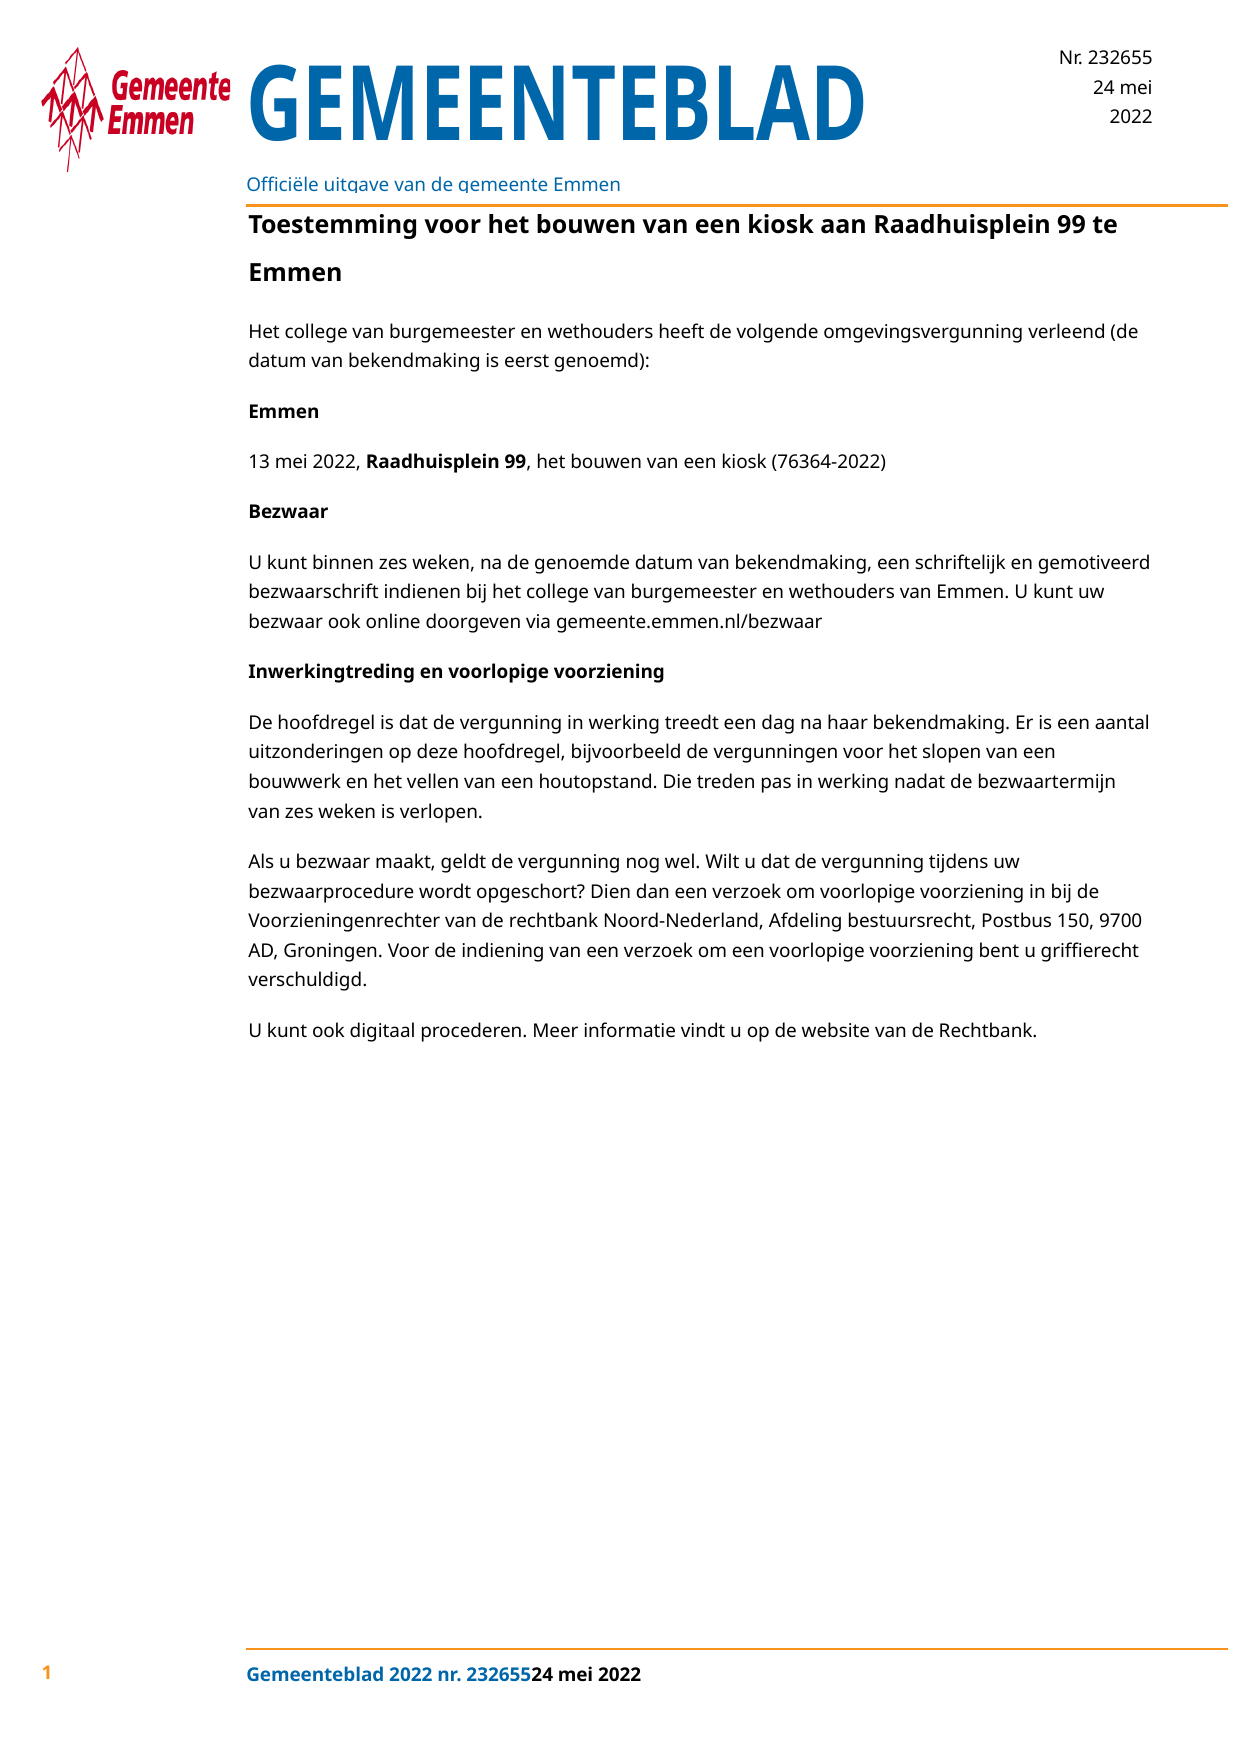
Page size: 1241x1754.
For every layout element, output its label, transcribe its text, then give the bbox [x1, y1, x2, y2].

text Het college van burgemeester en wethouders heeft de volgende omgevingsvergunning verleend (de datum van bekendmaking is eerst genoemd): [248, 318, 1152, 373]
text U kunt binnen zes weken, na de genoemde datum van bekendmaking, een schriftelijk en gemotiveerd bezwaarschrift indienen bij het college van burgemeester en wethouders van Emmen. U kunt uw bezwaar ook online doorgeven via gemeente.emmen.nl/bezwaar [248, 549, 1152, 634]
text De hoofdregel is dat de vergunning in werking treedt een dag na haar bekendmaking. Er is een aantal uitzonderingen op deze hoofdregel, bijvoorbeeld de vergunningen voor het slopen van een bouwwerk en het vellen van een houtopstand. Die treden pas in werking nadat de bezwaartermijn van zes weken is verlopen. [248, 709, 1152, 824]
text Inwerkingtreding en voorlopige voorziening [248, 659, 1152, 684]
picture [41, 47, 231, 172]
text Als u bezwaar maakt, geldt de vergunning nog wel. Wilt u dat de vergunning tijdens uw bezwaarprocedure wordt opgeschort? Dien dan een verzoek om voorlopige voorziening in bij de Voorzieningenrechter van de rechtbank Noord-Nederland, Afdeling bestuursrecht, Postbus 150, 9700 AD, Groningen. Voor de indiening van een verzoek om een voorlopige voorziening bent u griffierecht verschuldigd. [248, 848, 1152, 992]
text Emmen [248, 398, 1152, 424]
text Bezwaar [248, 499, 1152, 524]
text 13 mei 2022, Raadhuisplein 99, het bouwen van een kiosk (76364-2022) [248, 448, 1152, 474]
text U kunt ook digitaal procederen. Meer informatie vindt u op de website van de Rechtbank. [248, 1017, 1152, 1043]
text Toestemming voor het bouwen van een kiosk aan Raadhuisplein 99 te Emmen [248, 207, 1152, 288]
